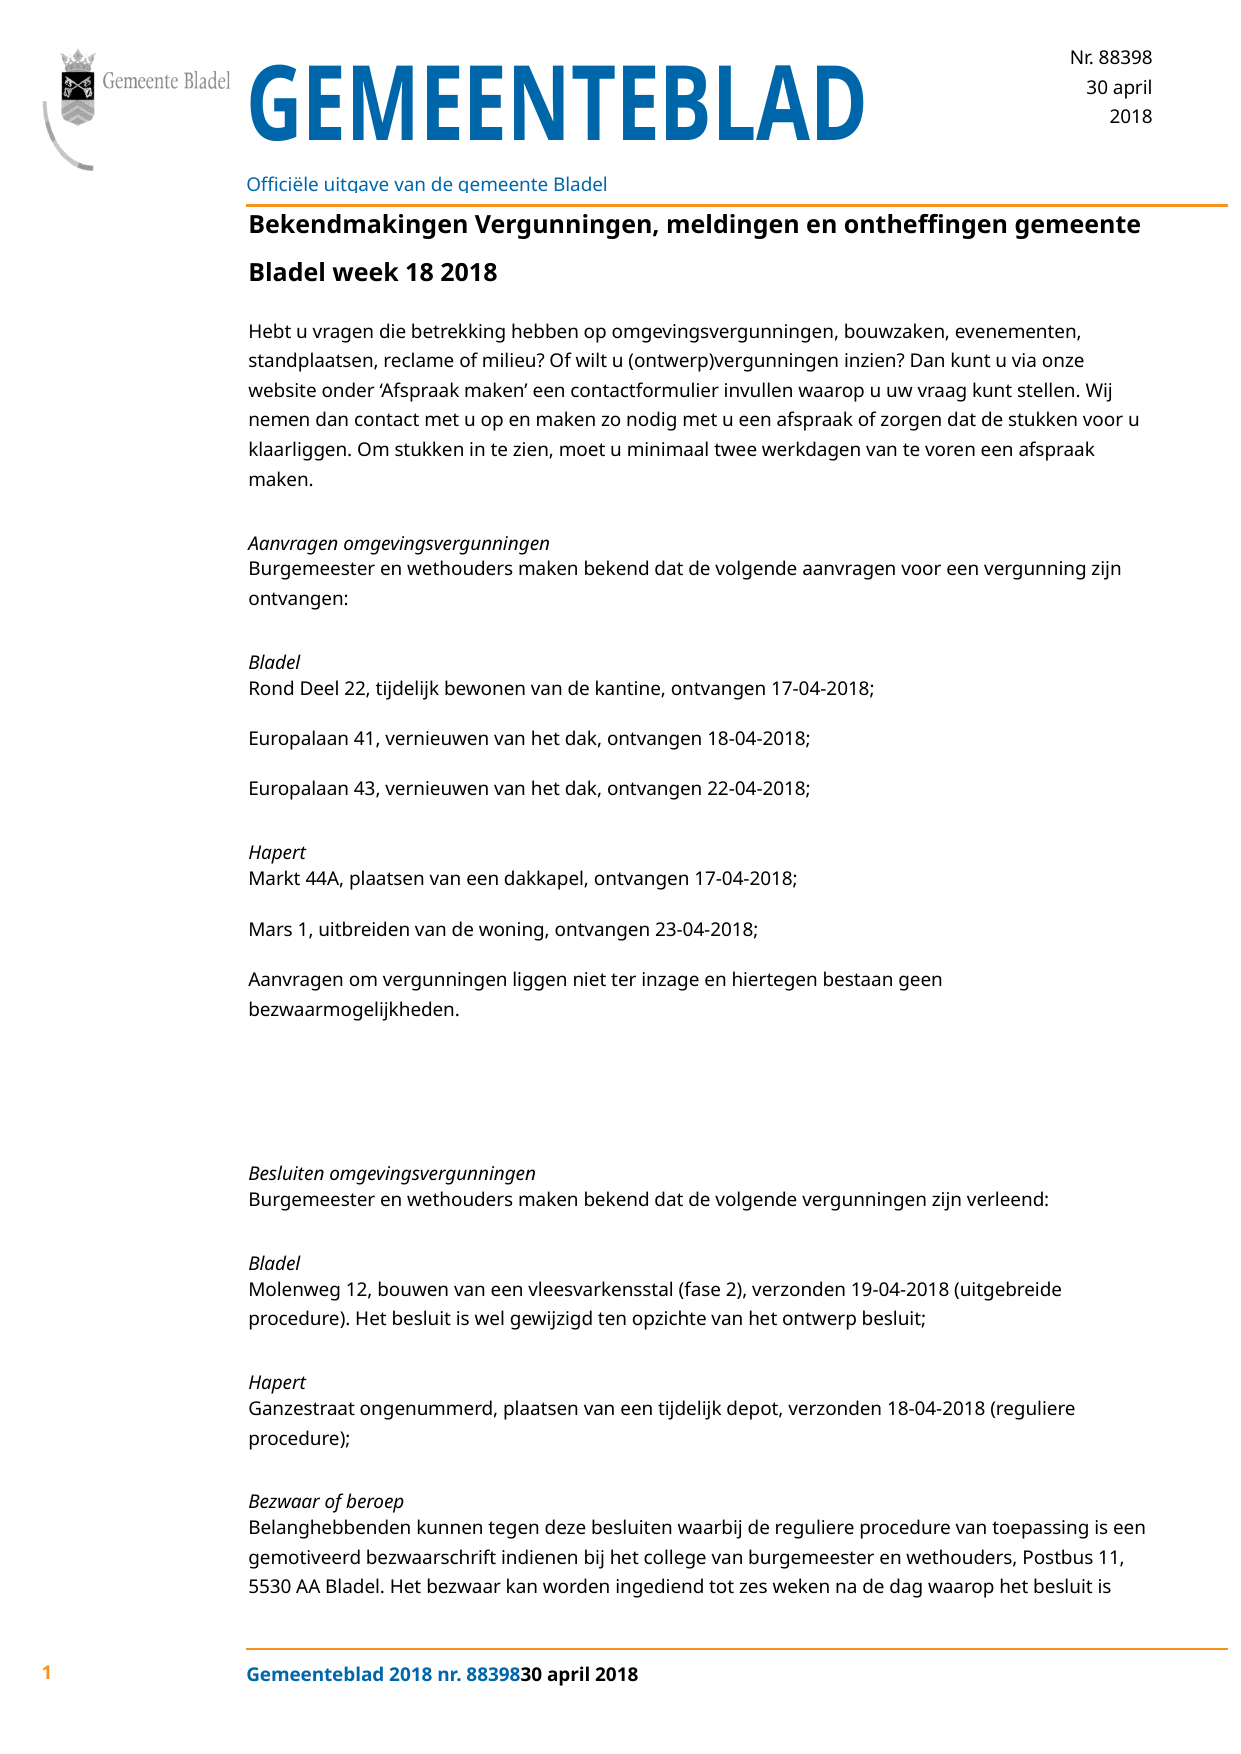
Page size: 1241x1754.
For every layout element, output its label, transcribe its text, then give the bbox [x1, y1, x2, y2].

text Bekendmakingen Vergunningen, meldingen en ontheffingen gemeente Bladel week 18 2018 [248, 207, 1152, 288]
text Hapert [248, 839, 1152, 865]
text Mars 1, uitbreiden van de woning, ontvangen 23-04-2018; [248, 916, 1152, 941]
text Bezwaar of beroep [248, 1489, 1152, 1514]
text Markt 44A, plaatsen van een dakkapel, ontvangen 17-04-2018; [248, 865, 1152, 891]
text Rond Deel 22, tijdelijk bewonen van de kantine, ontvangen 17-04-2018; [248, 675, 1152, 701]
picture [41, 47, 231, 172]
text Europalaan 41, vernieuwen van het dak, ontvangen 18-04-2018; [248, 725, 1152, 751]
text Belanghebbenden kunnen tegen deze besluiten waarbij de reguliere procedure van toepassing is een gemotiveerd bezwaarschrift indienen bij het college van burgemeester en wethouders, Postbus 11, 5530 AA Bladel. Het bezwaar kan worden ingediend tot zes weken na de dag waarop het besluit is [248, 1514, 1152, 1599]
text Hapert [248, 1369, 1152, 1395]
text Bladel [248, 649, 1152, 675]
text Molenweg 12, bouwen van een vleesvarkensstal (fase 2), verzonden 19-04-2018 (uitgebreide procedure). Het besluit is wel gewijzigd ten opzichte van het ontwerp besluit; [248, 1276, 1152, 1331]
text Europalaan 43, vernieuwen van het dak, ontvangen 22-04-2018; [248, 776, 1152, 801]
text Aanvragen omgevingsvergunningen [248, 530, 1152, 556]
text Besluiten omgevingsvergunningen [248, 1161, 1152, 1186]
text Hebt u vragen die betrekking hebben op omgevingsvergunningen, bouwzaken, evenementen, standplaatsen, reclame of milieu? Of wilt u (ontwerp)vergunningen inzien? Dan kunt u via onze website onder ‘Afspraak maken’ een contactformulier invullen waarop u uw vraag kunt stellen. Wij nemen dan contact met u op en maken zo nodig met u een afspraak of zorgen dat de stukken voor u klaarliggen. Om stukken in te zien, moet u minimaal twee werkdagen van te voren een afspraak maken. [248, 318, 1152, 492]
text Burgemeester en wethouders maken bekend dat de volgende aanvragen voor een vergunning zijn ontvangen: [248, 556, 1152, 611]
text Burgemeester en wethouders maken bekend dat de volgende vergunningen zijn verleend: [248, 1186, 1152, 1212]
text Aanvragen om vergunningen liggen niet ter inzage en hiertegen bestaan geen bezwaarmogelijkheden. [248, 966, 1152, 1021]
text Ganzestraat ongenummerd, plaatsen van een tijdelijk depot, verzonden 18-04-2018 (reguliere procedure); [248, 1395, 1152, 1451]
text Bladel [248, 1250, 1152, 1276]
